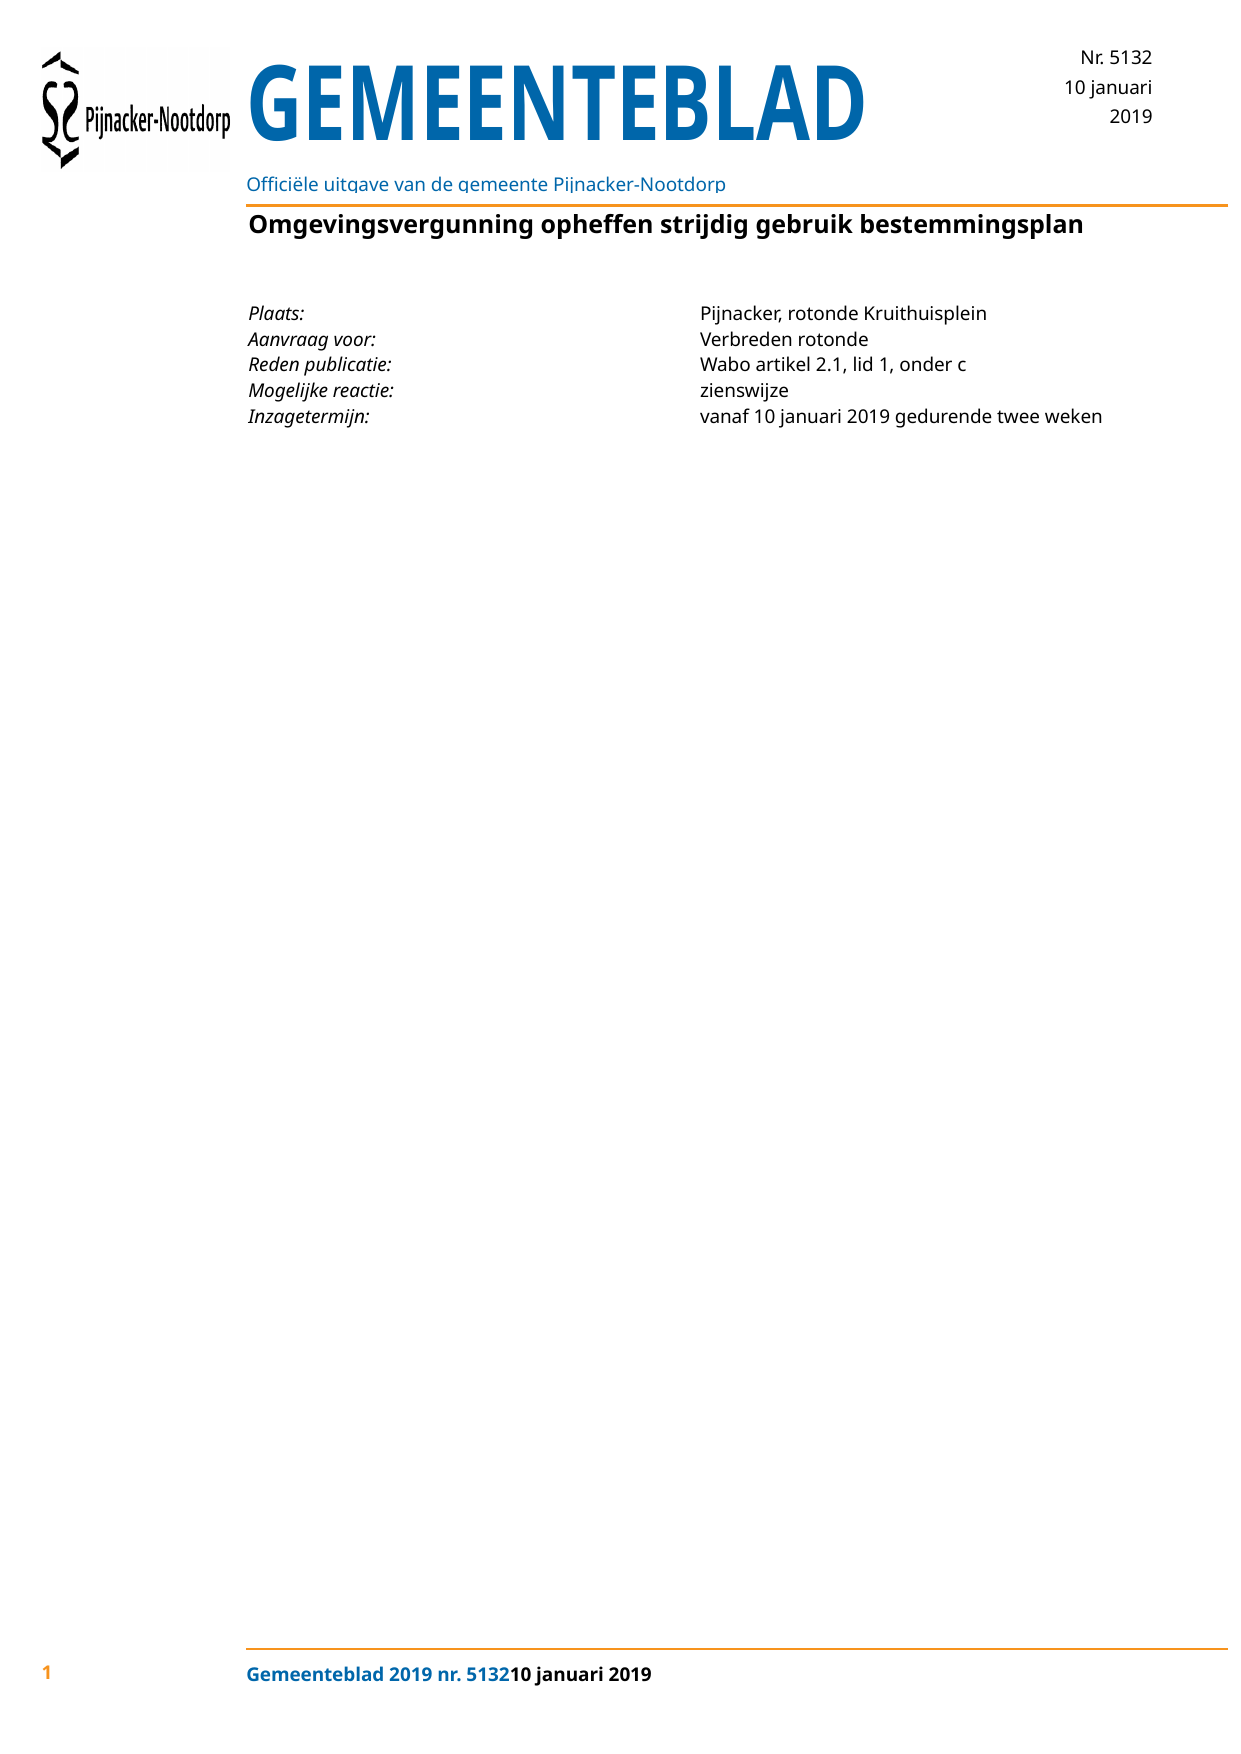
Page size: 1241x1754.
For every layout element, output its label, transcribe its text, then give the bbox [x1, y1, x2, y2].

picture [41, 47, 231, 172]
text Omgevingsvergunning opheffen strijdig gebruik bestemmingsplan [248, 207, 1152, 241]
table_cell vanaf 10 januari 2019 gedurende twee weken [700, 403, 1152, 429]
table_cell Aanvraag voor: [248, 326, 700, 351]
table_cell Inzagetermijn: [248, 403, 700, 429]
table_cell Verbreden rotonde [700, 326, 1152, 351]
table_cell Wabo artikel 2.1, lid 1, onder c [700, 351, 1152, 377]
table_cell Mogelijke reactie: [248, 377, 700, 403]
table_cell Reden publicatie: [248, 351, 700, 377]
table_header Plaats: [248, 300, 700, 326]
table_cell zienswijze [700, 377, 1152, 403]
table_header Pijnacker, rotonde Kruithuisplein [700, 300, 1152, 326]
